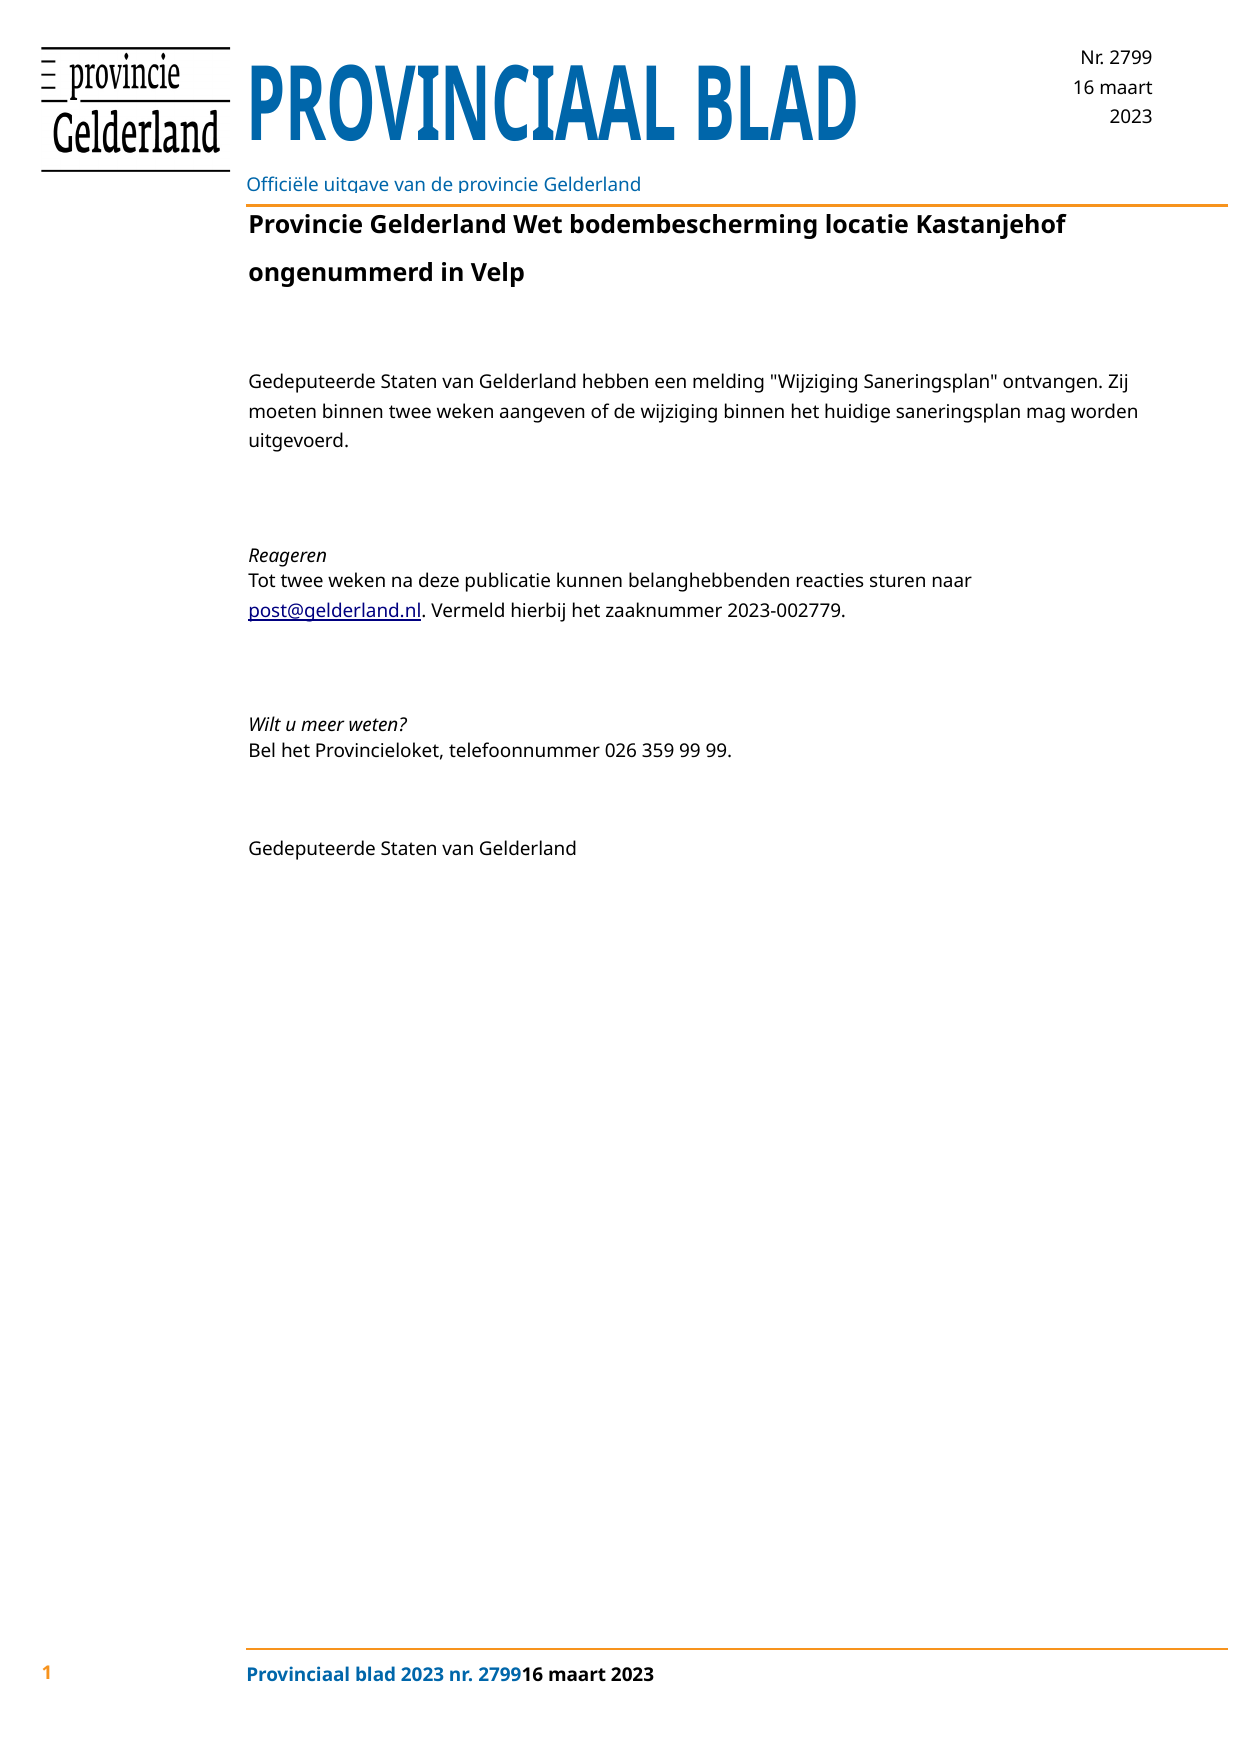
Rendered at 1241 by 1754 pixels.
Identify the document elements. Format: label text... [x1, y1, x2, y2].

text Reageren [248, 542, 1152, 568]
text Gedeputeerde Staten van Gelderland hebben een melding "Wijziging Saneringsplan" ontvangen. Zij moeten binnen twee weken aangeven of de wijziging binnen het huidige saneringsplan mag worden uitgevoerd. [248, 368, 1152, 453]
text Gedeputeerde Staten van Gelderland [248, 836, 1152, 861]
text Tot twee weken na deze publicatie kunnen belanghebbenden reacties sturen naar post@gelderland.nl. Vermeld hierbij het zaaknummer 2023-002779. [248, 568, 1152, 623]
text Bel het Provincieloket, telefoonnummer 026 359 99 99. [248, 737, 1152, 763]
text Wilt u meer weten? [248, 712, 1152, 737]
picture [41, 47, 231, 172]
text Provincie Gelderland Wet bodembescherming locatie Kastanjehof ongenummerd in Velp [248, 207, 1152, 288]
